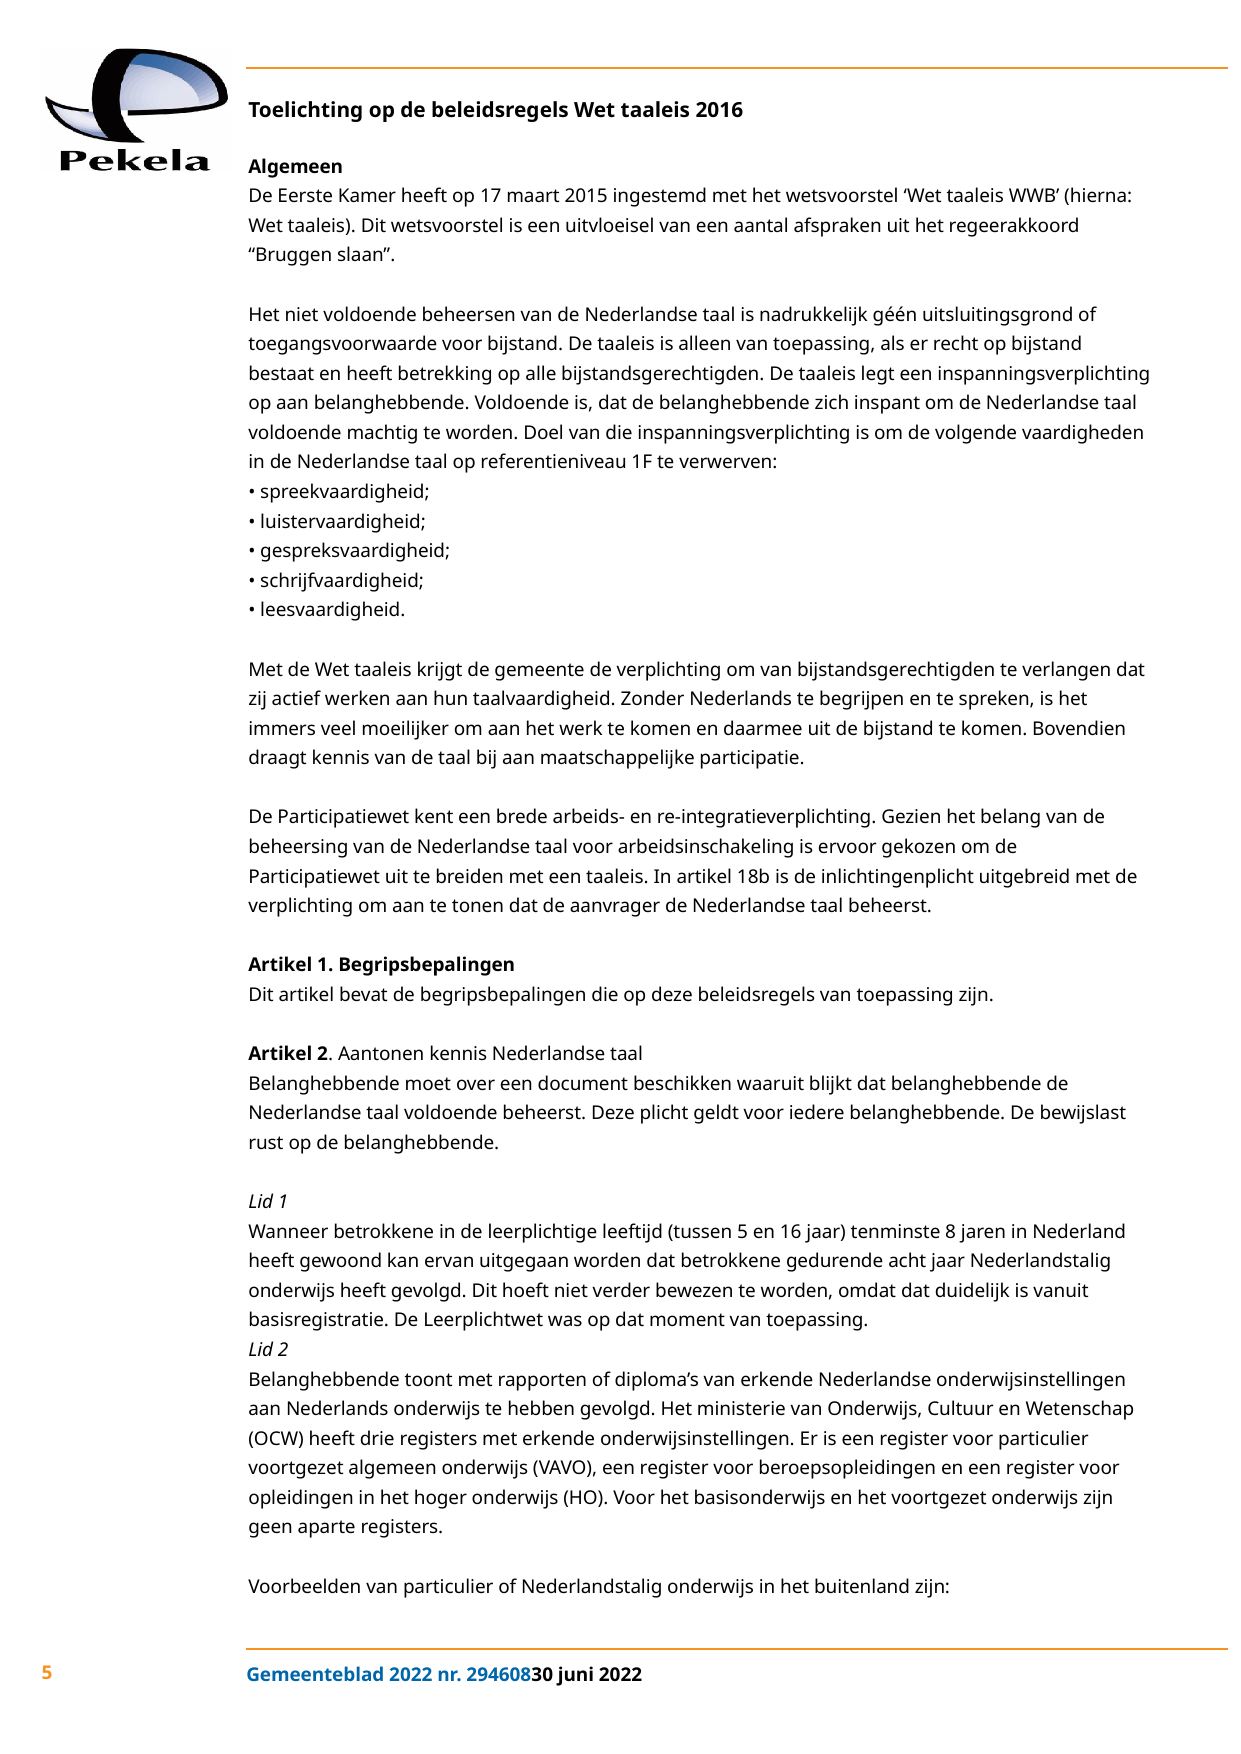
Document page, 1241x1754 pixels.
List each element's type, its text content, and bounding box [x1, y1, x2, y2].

text Algemeen [248, 153, 1152, 179]
text De Participatiewet kent een brede arbeids- en re-integratieverplichting. Gezien het belang van de beheersing van de Nederlandse taal voor arbeidsinschakeling is ervoor gekozen om de Participatiewet uit te breiden met een taaleis. In artikel 18b is de inlichtingenplicht uitgebreid met de verplichting om aan te tonen dat de aanvrager de Nederlandse taal beheerst. [248, 804, 1152, 918]
text • gespreksvaardigheid; [248, 537, 1152, 563]
text Lid 2 [248, 1336, 1152, 1362]
text • schrijfvaardigheid; [248, 567, 1152, 593]
text Artikel 1. Begripsbepalingen [248, 952, 1152, 977]
text Dit artikel bevat de begripsbepalingen die op deze beleidsregels van toepassing zijn. [248, 981, 1152, 1007]
text De Eerste Kamer heeft op 17 maart 2015 ingestemd met het wetsvoorstel ‘Wet taaleis WWB’ (hierna: Wet taaleis). Dit wetsvoorstel is een uitvloeisel van een aantal afspraken uit het regeerakkoord “Bruggen slaan”. [248, 182, 1152, 267]
text Wanneer betrokkene in de leerplichtige leeftijd (tussen 5 en 16 jaar) tenminste 8 jaren in Nederland heeft gewoond kan ervan uitgegaan worden dat betrokkene gedurende acht jaar Nederlandstalig onderwijs heeft gevolgd. Dit hoeft niet verder bewezen te worden, omdat dat duidelijk is vanuit basisregistratie. De Leerplichtwet was op dat moment van toepassing. [248, 1218, 1152, 1332]
text Voorbeelden van particulier of Nederlandstalig onderwijs in het buitenland zijn: [248, 1573, 1152, 1599]
text Belanghebbende moet over een document beschikken waaruit blijkt dat belanghebbende de Nederlandse taal voldoende beheerst. Deze plicht geldt voor iedere belanghebbende. De bewijslast rust op de belanghebbende. [248, 1070, 1152, 1155]
text • spreekvaardigheid; [248, 478, 1152, 504]
picture [41, 47, 231, 172]
text Met de Wet taaleis krijgt de gemeente de verplichting om van bijstandsgerechtigden te verlangen dat zij actief werken aan hun taalvaardigheid. Zonder Nederlands te begrijpen en te spreken, is het immers veel moeilijker om aan het werk te komen en daarmee uit de bijstand te komen. Bovendien draagt kennis van de taal bij aan maatschappelijke participatie. [248, 656, 1152, 770]
text Belanghebbende toont met rapporten of diploma’s van erkende Nederlandse onderwijsinstellingen aan Nederlands onderwijs te hebben gevolgd. Het ministerie van Onderwijs, Cultuur en Wetenschap (OCW) heeft drie registers met erkende onderwijsinstellingen. Er is een register voor particulier voortgezet algemeen onderwijs (VAVO), een register voor beroepsopleidingen en een register voor opleidingen in het hoger onderwijs (HO). Voor het basisonderwijs en het voortgezet onderwijs zijn geen aparte registers. [248, 1366, 1152, 1539]
text Toelichting op de beleidsregels Wet taaleis 2016 [248, 95, 1152, 123]
text • luistervaardigheid; [248, 508, 1152, 534]
text • leesvaardigheid. [248, 597, 1152, 622]
text Het niet voldoende beheersen van de Nederlandse taal is nadrukkelijk géén uitsluitingsgrond of toegangsvoorwaarde voor bijstand. De taaleis is alleen van toepassing, als er recht op bijstand bestaat en heeft betrekking op alle bijstandsgerechtigden. De taaleis legt een inspanningsverplichting op aan belanghebbende. Voldoende is, dat de belanghebbende zich inspant om de Nederlandse taal voldoende machtig te worden. Doel van die inspanningsverplichting is om de volgende vaardigheden in de Nederlandse taal op referentieniveau 1F te verwerven: [248, 301, 1152, 474]
text Lid 1 [248, 1188, 1152, 1214]
text Artikel 2. Aantonen kennis Nederlandse taal [248, 1040, 1152, 1066]
